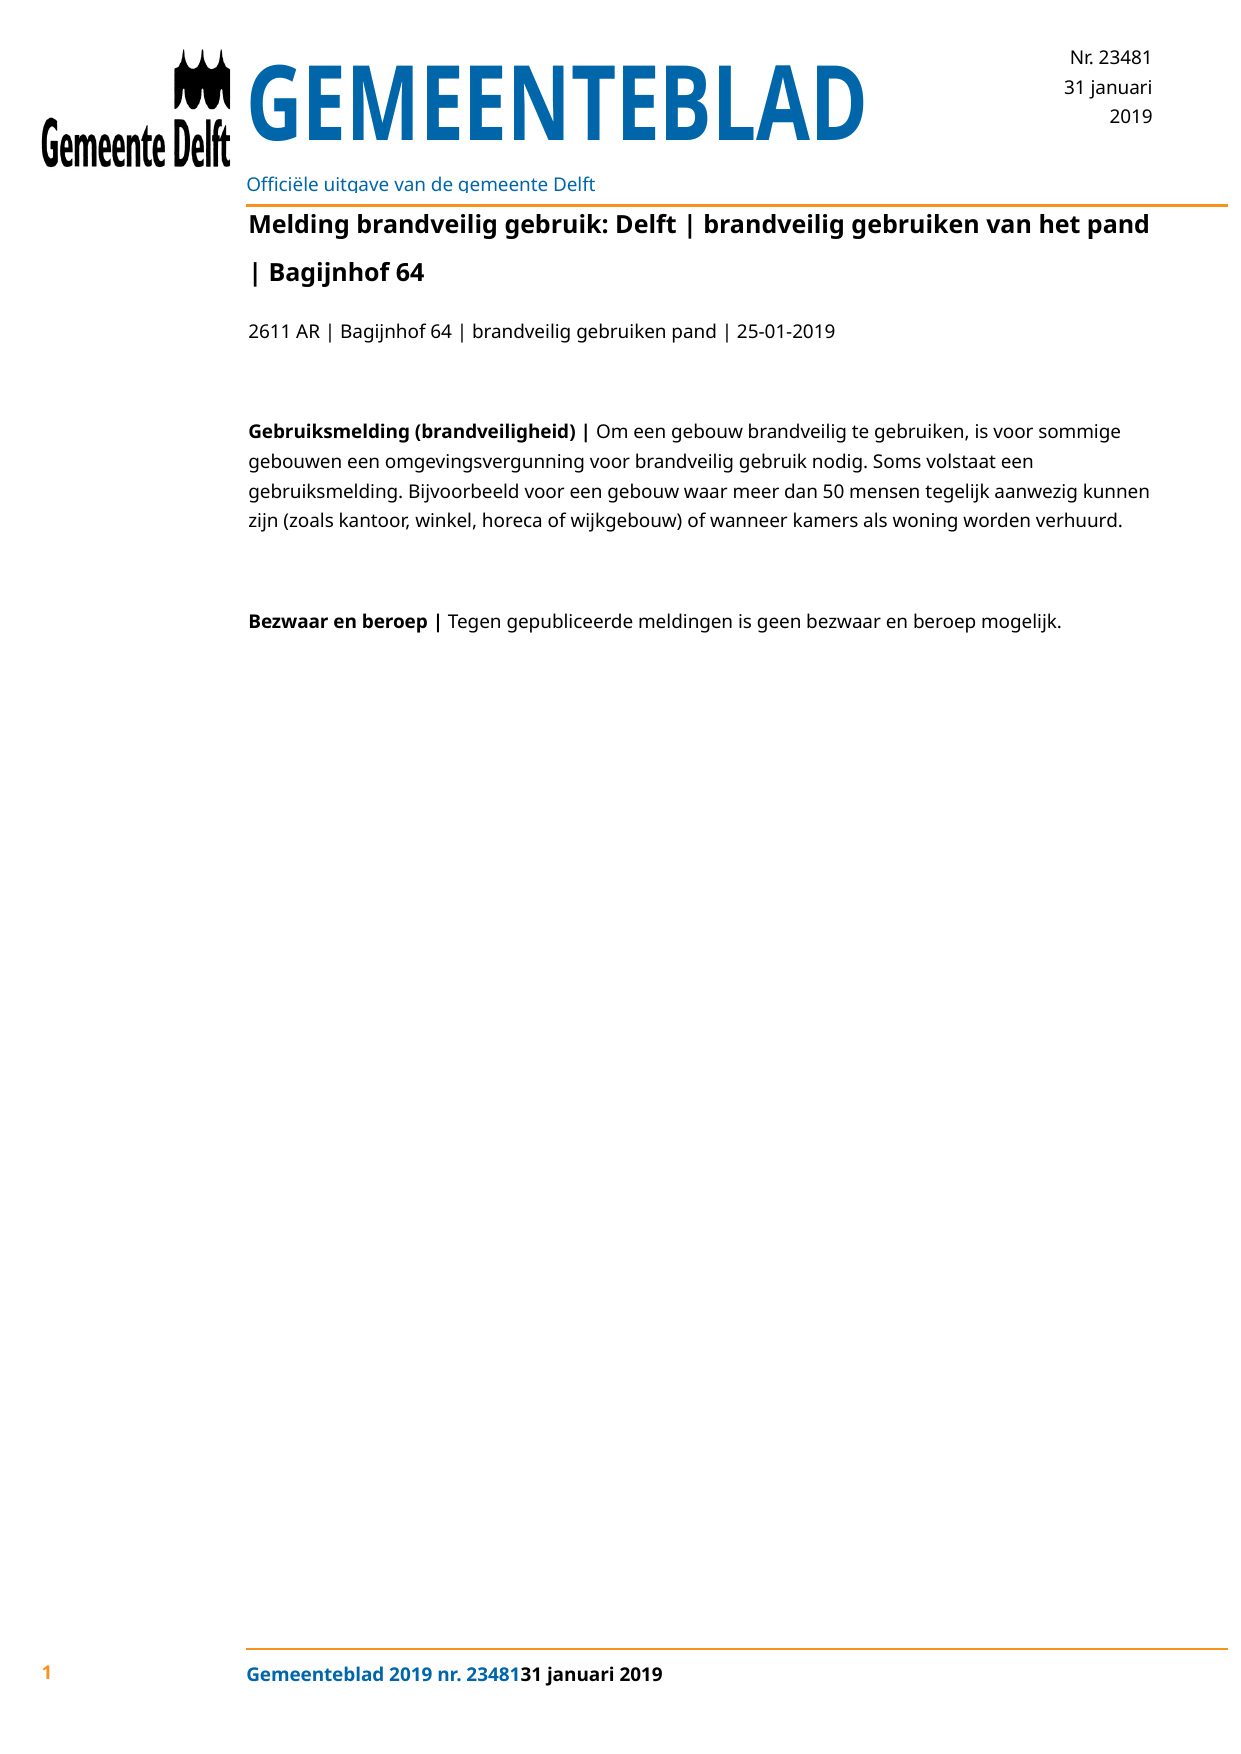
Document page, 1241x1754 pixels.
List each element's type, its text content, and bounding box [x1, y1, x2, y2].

text Bezwaar en beroep | Tegen gepubliceerde meldingen is geen bezwaar en beroep mogelijk. [248, 608, 1152, 634]
picture [41, 47, 231, 172]
text 2611 AR | Bagijnhof 64 | brandveilig gebruiken pand | 25-01-2019 [248, 318, 1152, 344]
text Melding brandveilig gebruik: Delft | brandveilig gebruiken van het pand | Bagijnhof 64 [248, 207, 1152, 288]
text Gebruiksmelding (brandveiligheid) | Om een gebouw brandveilig te gebruiken, is voor sommige gebouwen een omgevingsvergunning voor brandveilig gebruik nodig. Soms volstaat een gebruiksmelding. Bijvoorbeeld voor een gebouw waar meer dan 50 mensen tegelijk aanwezig kunnen zijn (zoals kantoor, winkel, horeca of wijkgebouw) of wanneer kamers als woning worden verhuurd. [248, 419, 1152, 533]
